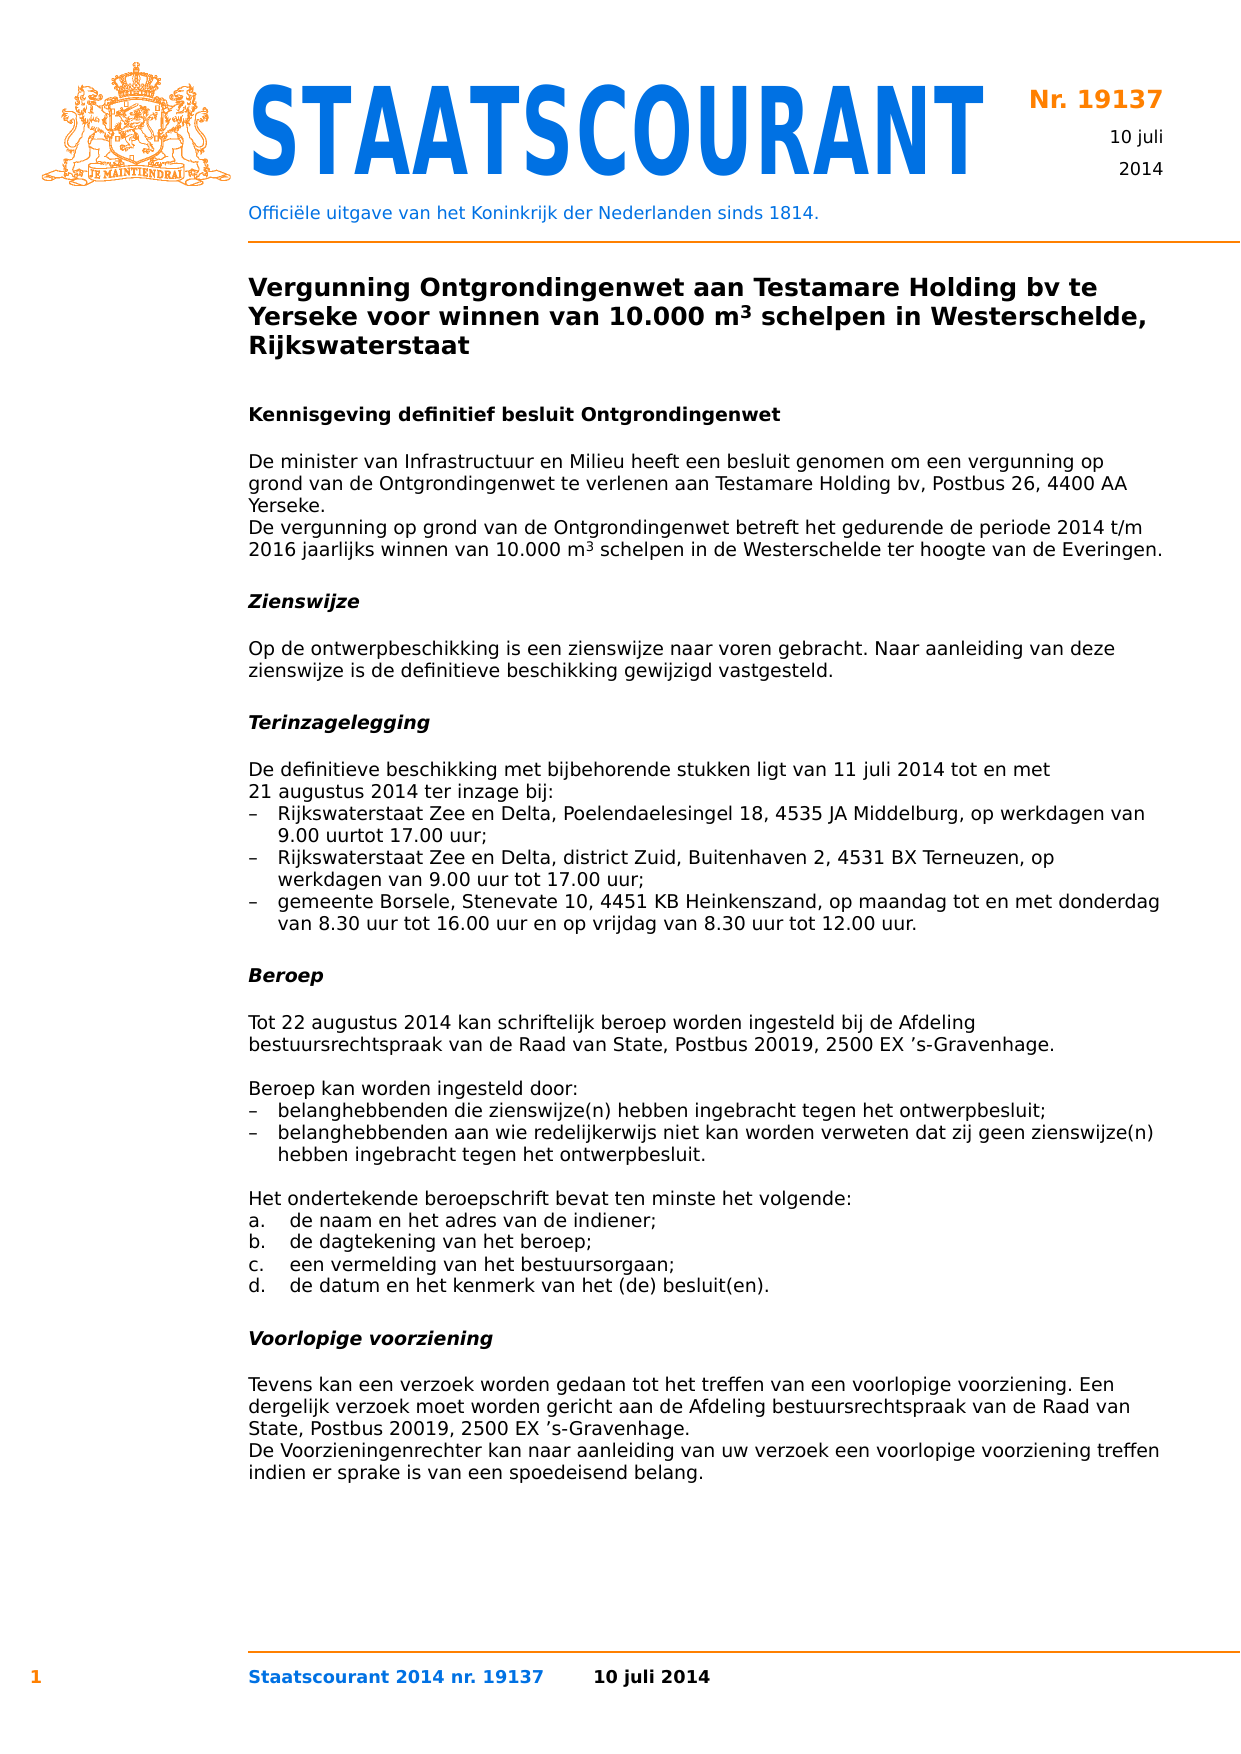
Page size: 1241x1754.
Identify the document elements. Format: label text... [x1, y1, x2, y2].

text De Voorzieningenrechter kan naar aanleiding van uw verzoek een voorlopige voorziening treffen indien er sprake is van een spoedeisend belang. [248, 1440, 1163, 1484]
table_cell Officiële uitgave van het Koninkrijk der Nederlanden sinds 1814. [248, 203, 1240, 241]
table_cell 10 juli [998, 121, 1240, 153]
table_header [25, 62, 248, 241]
text b. de dagtekening van het beroep; [248, 1231, 1163, 1253]
table_header Nr. 19137 [998, 62, 1240, 121]
text c. een vermelding van het bestuursorgaan; [248, 1253, 1163, 1275]
subtitle Terinzagelegging [248, 712, 1163, 734]
text – Rijkswaterstaat Zee en Delta, Poelendaelesingel 18, 4535 JA Middelburg, op werkdagen van 9.00 uurtot 17.00 uur; [248, 803, 1163, 847]
subtitle Zienswijze [248, 591, 1163, 613]
picture [41, 62, 231, 186]
text De vergunning op grond van de Ontgrondingenwet betreft het gedurende de periode 2014 t/m 2016 jaarlijks winnen van 10.000 m3 schelpen in de Westerschelde ter hoogte van de Everingen. [248, 517, 1163, 561]
text d. de datum en het kenmerk van het (de) besluit(en). [248, 1275, 1163, 1297]
subtitle Kennisgeving definitief besluit Ontgrondingenwet [248, 404, 1163, 426]
text – belanghebbenden aan wie redelijkerwijs niet kan worden verweten dat zij geen zienswijze(n) hebben ingebracht tegen het ontwerpbesluit. [248, 1122, 1163, 1166]
text – belanghebbenden die zienswijze(n) hebben ingebracht tegen het ontwerpbesluit; [248, 1100, 1163, 1122]
table_header STAATSCOURANT [248, 62, 998, 203]
text De minister van Infrastructuur en Milieu heeft een besluit genomen om een vergunning op grond van de Ontgrondingenwet te verlenen aan Testamare Holding bv, Postbus 26, 4400 AA Yerseke. [248, 451, 1163, 517]
text Tot 22 augustus 2014 kan schriftelijk beroep worden ingesteld bij de Afdeling bestuursrechtspraak van de Raad van State, Postbus 20019, 2500 EX ’s-Gravenhage. [248, 1012, 1163, 1056]
text a. de naam en het adres van de indiener; [248, 1209, 1163, 1231]
subtitle Voorlopige voorziening [248, 1327, 1163, 1349]
table_cell 2014 [998, 153, 1240, 203]
text Beroep kan worden ingesteld door: [248, 1078, 1163, 1100]
subtitle Beroep [248, 965, 1163, 987]
text – gemeente Borsele, Stenevate 10, 4451 KB Heinkenszand, op maandag tot en met donderdag van 8.30 uur tot 16.00 uur en op vrijdag van 8.30 uur tot 12.00 uur. [248, 891, 1163, 935]
text Op de ontwerpbeschikking is een zienswijze naar voren gebracht. Naar aanleiding van deze zienswijze is de definitieve beschikking gewijzigd vastgesteld. [248, 638, 1163, 682]
text De definitieve beschikking met bijbehorende stukken ligt van 11 juli 2014 tot en met 21 augustus 2014 ter inzage bij: [248, 759, 1163, 803]
text Tevens kan een verzoek worden gedaan tot het treffen van een voorlopige voorziening. Een dergelijk verzoek moet worden gericht aan de Afdeling bestuursrechtspraak van de Raad van State, Postbus 20019, 2500 EX ’s-Gravenhage. [248, 1374, 1163, 1440]
text – Rijkswaterstaat Zee en Delta, district Zuid, Buitenhaven 2, 4531 BX Terneuzen, op werkdagen van 9.00 uur tot 17.00 uur; [248, 847, 1163, 891]
subtitle Vergunning Ontgrondingenwet aan Testamare Holding bv te Yerseke voor winnen van 10.000 m3 schelpen in Westerschelde, Rijkswaterstaat [248, 273, 1163, 361]
text Het ondertekende beroepschrift bevat ten minste het volgende: [248, 1187, 1163, 1209]
